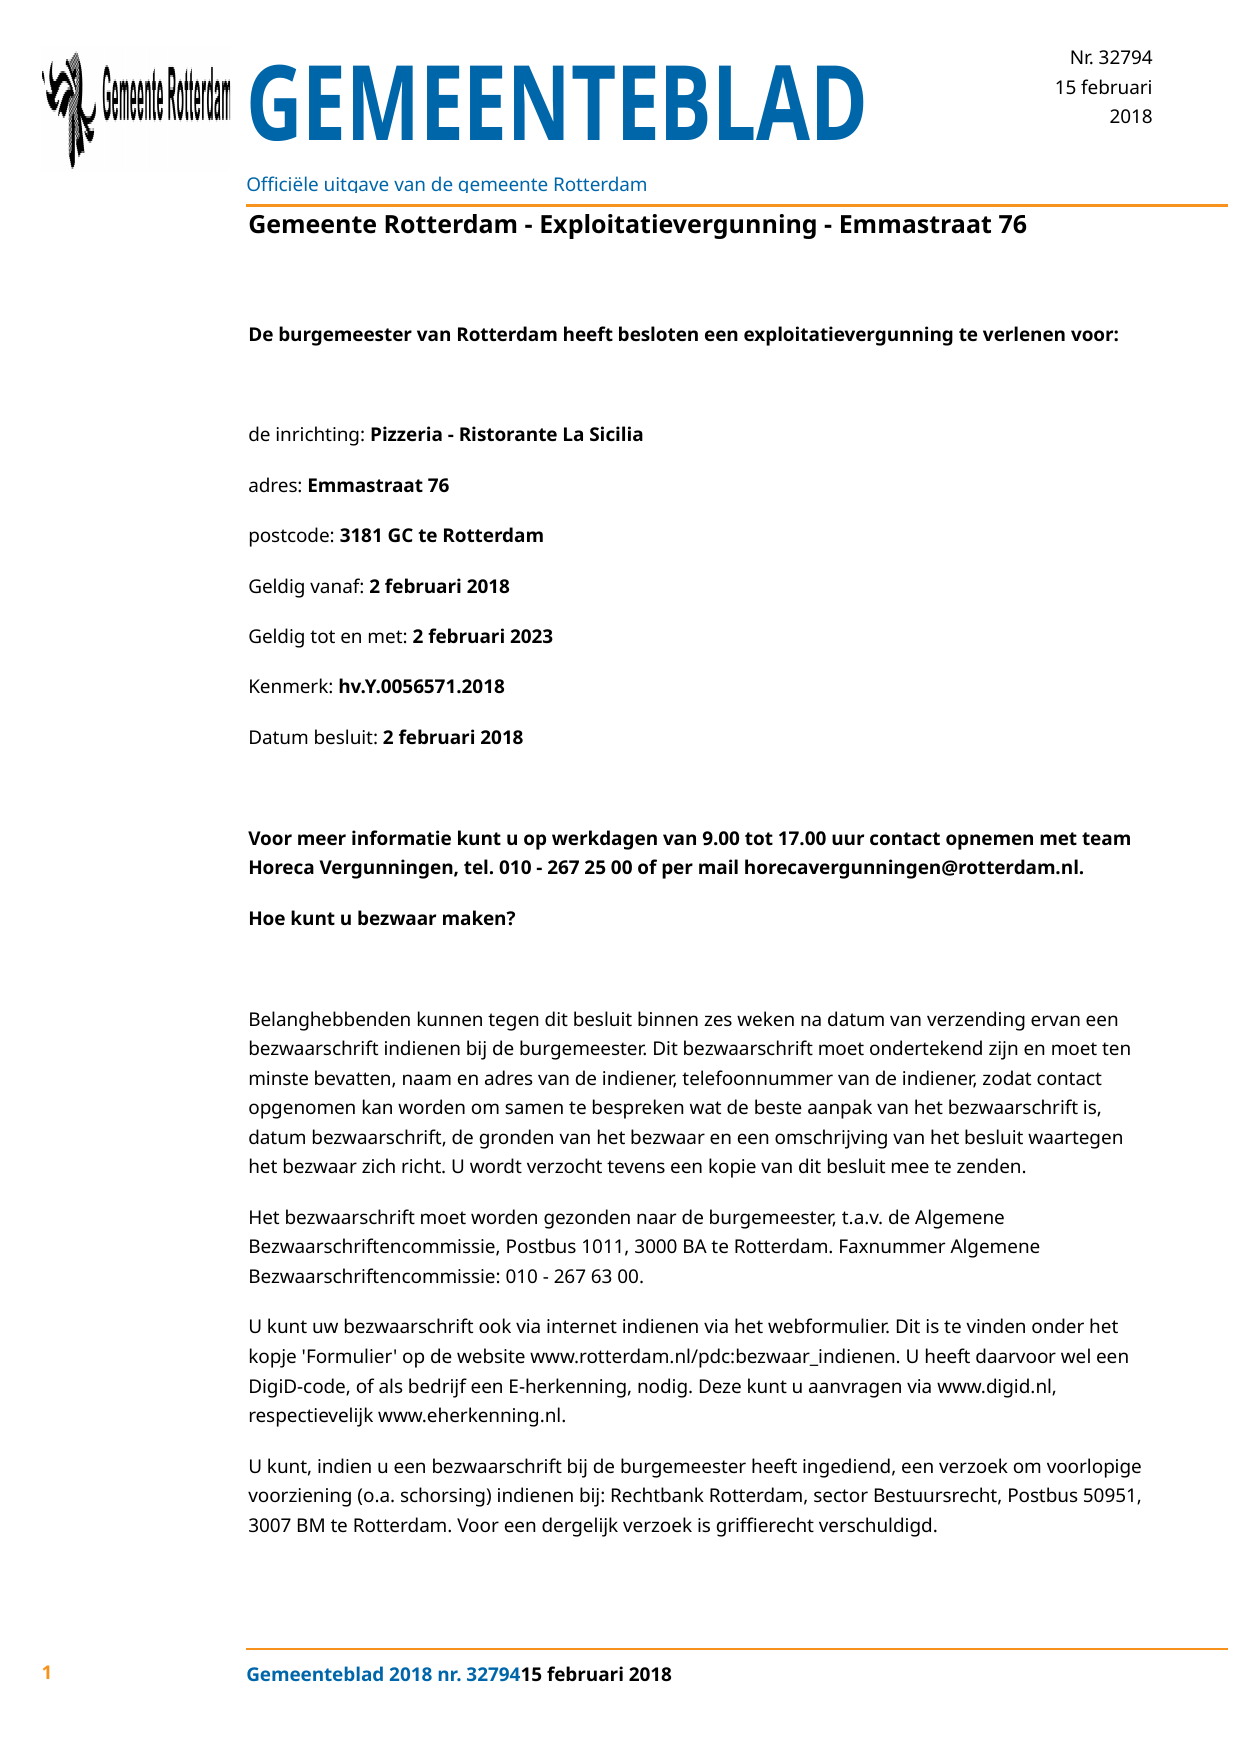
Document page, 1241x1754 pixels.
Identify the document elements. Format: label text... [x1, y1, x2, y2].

text Het bezwaarschrift moet worden gezonden naar de burgemeester, t.a.v. de Algemene Bezwaarschriftencommissie, Postbus 1011, 3000 BA te Rotterdam. Faxnummer Algemene Bezwaarschriftencommissie: 010 - 267 63 00. [248, 1204, 1152, 1289]
text Geldig vanaf: 2 februari 2018 [248, 573, 1152, 598]
text adres: Emmastraat 76 [248, 472, 1152, 498]
text Voor meer informatie kunt u op werkdagen van 9.00 tot 17.00 uur contact opnemen met team Horeca Vergunningen, tel. 010 - 267 25 00 of per mail horecavergunningen@rotterdam.nl. [248, 825, 1152, 880]
text Datum besluit: 2 februari 2018 [248, 724, 1152, 750]
text Kenmerk: hv.Y.0056571.2018 [248, 674, 1152, 699]
text Belanghebbenden kunnen tegen dit besluit binnen zes weken na datum van verzending ervan een bezwaarschrift indienen bij de burgemeester. Dit bezwaarschrift moet ondertekend zijn en moet ten minste bevatten, naam en adres van de indiener, telefoonnummer van de indiener, zodat contact opgenomen kan worden om samen te bespreken wat de beste aanpak van het bezwaarschrift is, datum bezwaarschrift, de gronden van het bezwaar en een omschrijving van het besluit waartegen het bezwaar zich richt. U wordt verzocht tevens een kopie van dit besluit mee te zenden. [248, 1006, 1152, 1179]
text U kunt uw bezwaarschrift ook via internet indienen via het webformulier. Dit is te vinden onder het kopje 'Formulier' op de website www.rotterdam.nl/pdc:bezwaar_indienen. U heeft daarvoor wel een DigiD-code, of als bedrijf een E-herkenning, nodig. Deze kunt u aanvragen via www.digid.nl, respectievelijk www.eherkenning.nl. [248, 1314, 1152, 1428]
text Hoe kunt u bezwaar maken? [248, 905, 1152, 931]
text De burgemeester van Rotterdam heeft besloten een exploitatievergunning te verlenen voor: [248, 321, 1152, 346]
text de inrichting: Pizzeria - Ristorante La Sicilia [248, 422, 1152, 447]
text postcode: 3181 GC te Rotterdam [248, 522, 1152, 548]
text U kunt, indien u een bezwaarschrift bij de burgemeester heeft ingediend, een verzoek om voorlopige voorziening (o.a. schorsing) indienen bij: Rechtbank Rotterdam, sector Bestuursrecht, Postbus 50951, 3007 BM te Rotterdam. Voor een dergelijk verzoek is griffierecht verschuldigd. [248, 1453, 1152, 1538]
text Geldig tot en met: 2 februari 2023 [248, 623, 1152, 649]
picture [41, 47, 231, 172]
text Gemeente Rotterdam - Exploitatievergunning - Emmastraat 76 [248, 207, 1152, 241]
